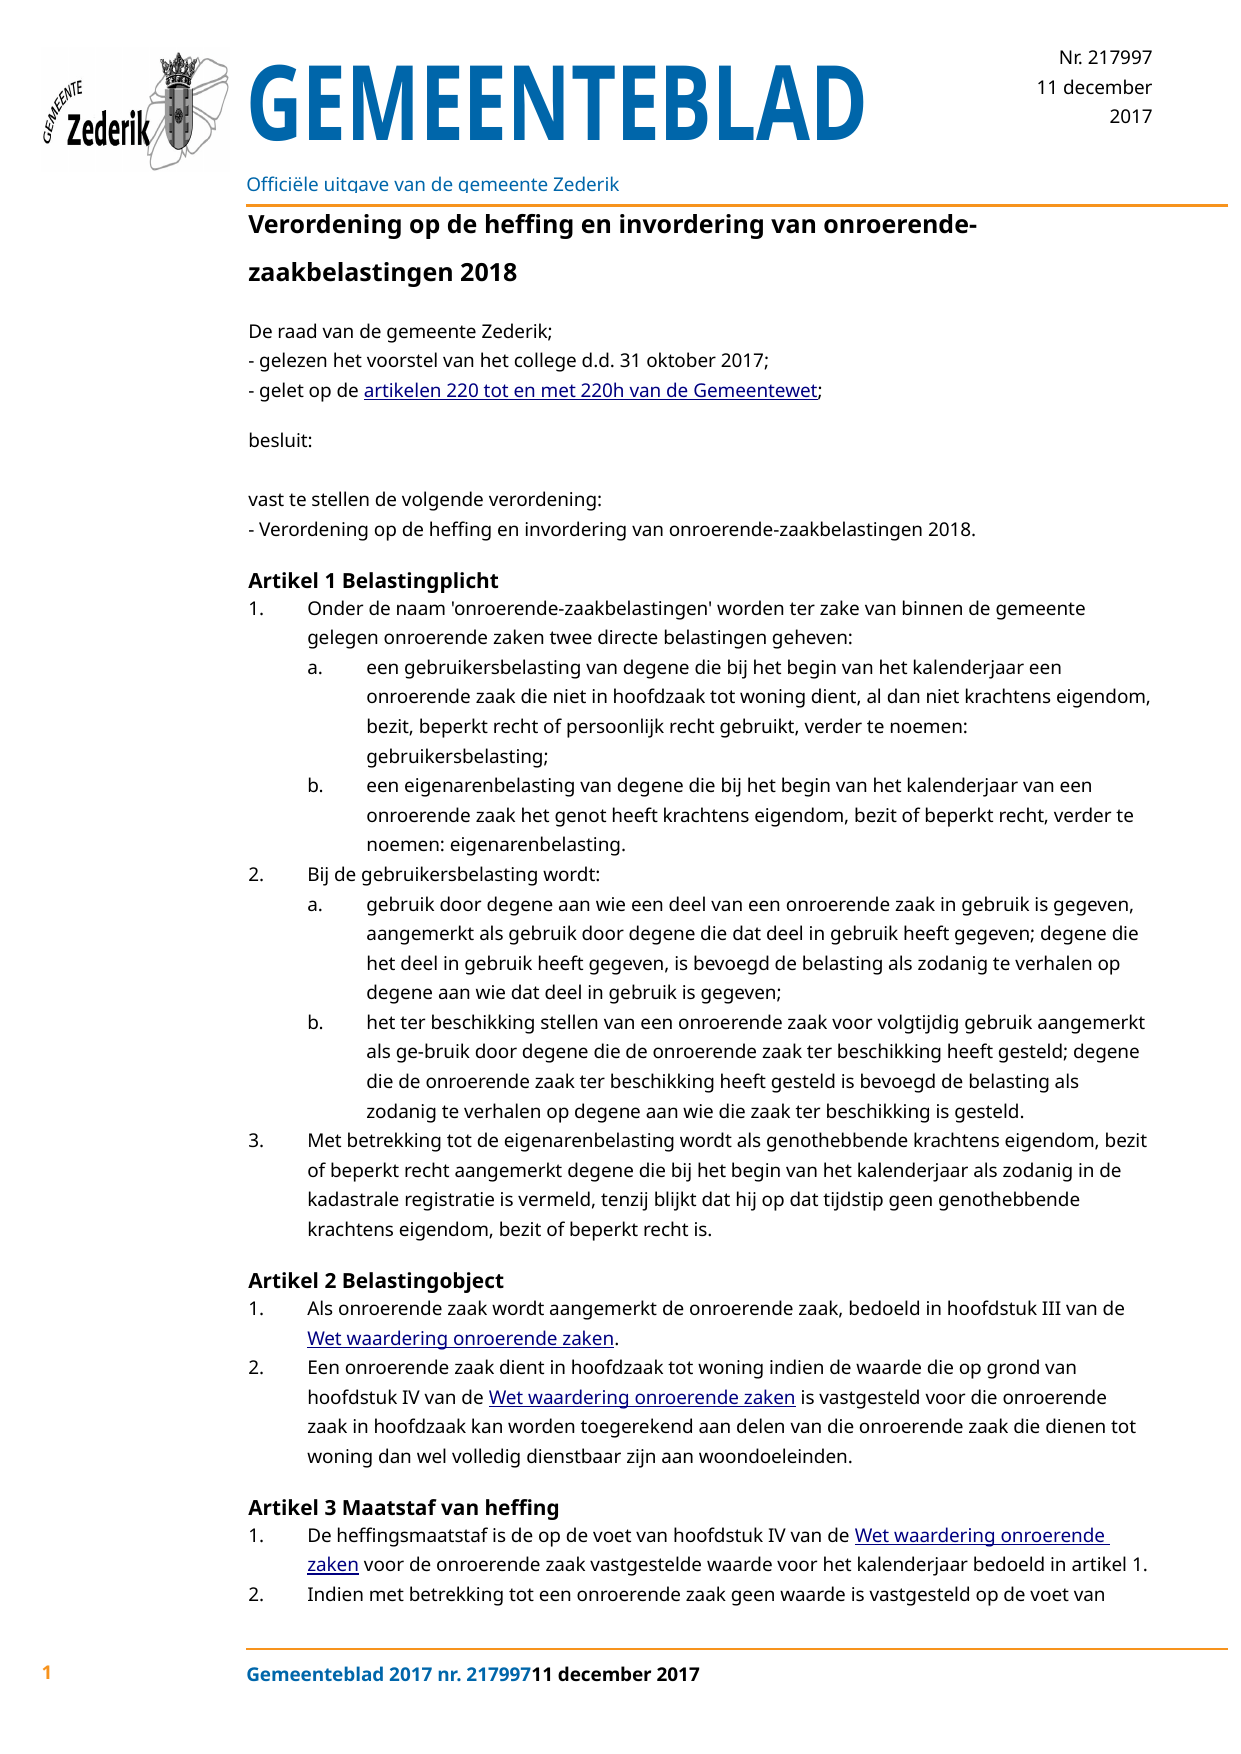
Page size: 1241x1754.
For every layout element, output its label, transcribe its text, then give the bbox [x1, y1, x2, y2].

list een gebruikersbelasting van degene die bij het begin van het kalenderjaar een onroerende zaak die niet in hoofdzaak tot woning dient, al dan niet krachtens eigendom, bezit, beperkt recht of persoonlijk recht gebruikt, verder te noemen: gebruikersbelasting; [307, 654, 1152, 769]
picture [41, 47, 231, 172]
text Artikel 3 Maatstaf van heffing [248, 1493, 1152, 1522]
text - Verordening op de heffing en invordering van onroerende-zaakbelastingen 2018. [248, 516, 1152, 542]
list Een onroerende zaak dient in hoofdzaak tot woning indien de waarde die op grond van hoofdstuk IV van de Wet waardering onroerende zaken is vastgesteld voor die onroerende zaak in hoofdzaak kan worden toegerekend aan delen van die onroerende zaak die dienen tot woning dan wel volledig dienstbaar zijn aan woondoeleinden. [248, 1354, 1152, 1469]
list het ter beschikking stellen van een onroerende zaak voor volgtijdig gebruik aangemerkt als ge-bruik door degene die de onroerende zaak ter beschikking heeft gesteld; degene die de onroerende zaak ter beschikking heeft gesteld is bevoegd de belasting als zodanig te verhalen op degene aan wie die zaak ter beschikking is gesteld. [307, 1009, 1152, 1124]
text Artikel 2 Belastingobject [248, 1267, 1152, 1295]
list Indien met betrekking tot een onroerende zaak geen waarde is vastgesteld op de voet van [248, 1581, 1152, 1607]
list Bij de gebruikersbelasting wordt: [248, 861, 1152, 887]
list Als onroerende zaak wordt aangemerkt de onroerende zaak, bedoeld in hoofdstuk III van de Wet waardering onroerende zaken. [248, 1295, 1152, 1350]
list De heffingsmaatstaf is de op de voet van hoofdstuk IV van de Wet waardering onroerende zaken voor de onroerende zaak vastgestelde waarde voor het kalenderjaar bedoeld in artikel 1. [248, 1522, 1152, 1577]
text De raad van de gemeente Zederik; [248, 318, 1152, 344]
list een eigenarenbelasting van degene die bij het begin van het kalenderjaar van een onroerende zaak het genot heeft krachtens eigendom, bezit of beperkt recht, verder te noemen: eigenarenbelasting. [307, 772, 1152, 857]
text vast te stellen de volgende verordening: [248, 487, 1152, 512]
list Met betrekking tot de eigenarenbelasting wordt als genothebbende krachtens eigendom, bezit of beperkt recht aangemerkt degene die bij het begin van het kalenderjaar als zodanig in de kadastrale registratie is vermeld, tenzij blijkt dat hij op dat tijdstip geen genothebbende krachtens eigendom, bezit of beperkt recht is. [248, 1127, 1152, 1242]
list gebruik door degene aan wie een deel van een onroerende zaak in gebruik is gegeven, aangemerkt als gebruik door degene die dat deel in gebruik heeft gegeven; degene die het deel in gebruik heeft gegeven, is bevoegd de belasting als zodanig te verhalen op degene aan wie dat deel in gebruik is gegeven; [307, 891, 1152, 1005]
text besluit: [248, 427, 1152, 453]
text Verordening op de heffing en invordering van onroerende-zaakbelastingen 2018 [248, 207, 1152, 288]
text Artikel 1 Belastingplicht [248, 567, 1152, 595]
text - gelezen het voorstel van het college d.d. 31 oktober 2017; [248, 347, 1152, 373]
text - gelet op de artikelen 220 tot en met 220h van de Gemeentewet; [248, 377, 1152, 403]
list Onder de naam 'onroerende-zaakbelastingen' worden ter zake van binnen de gemeente gelegen onroerende zaken twee directe belastingen geheven: [248, 595, 1152, 650]
